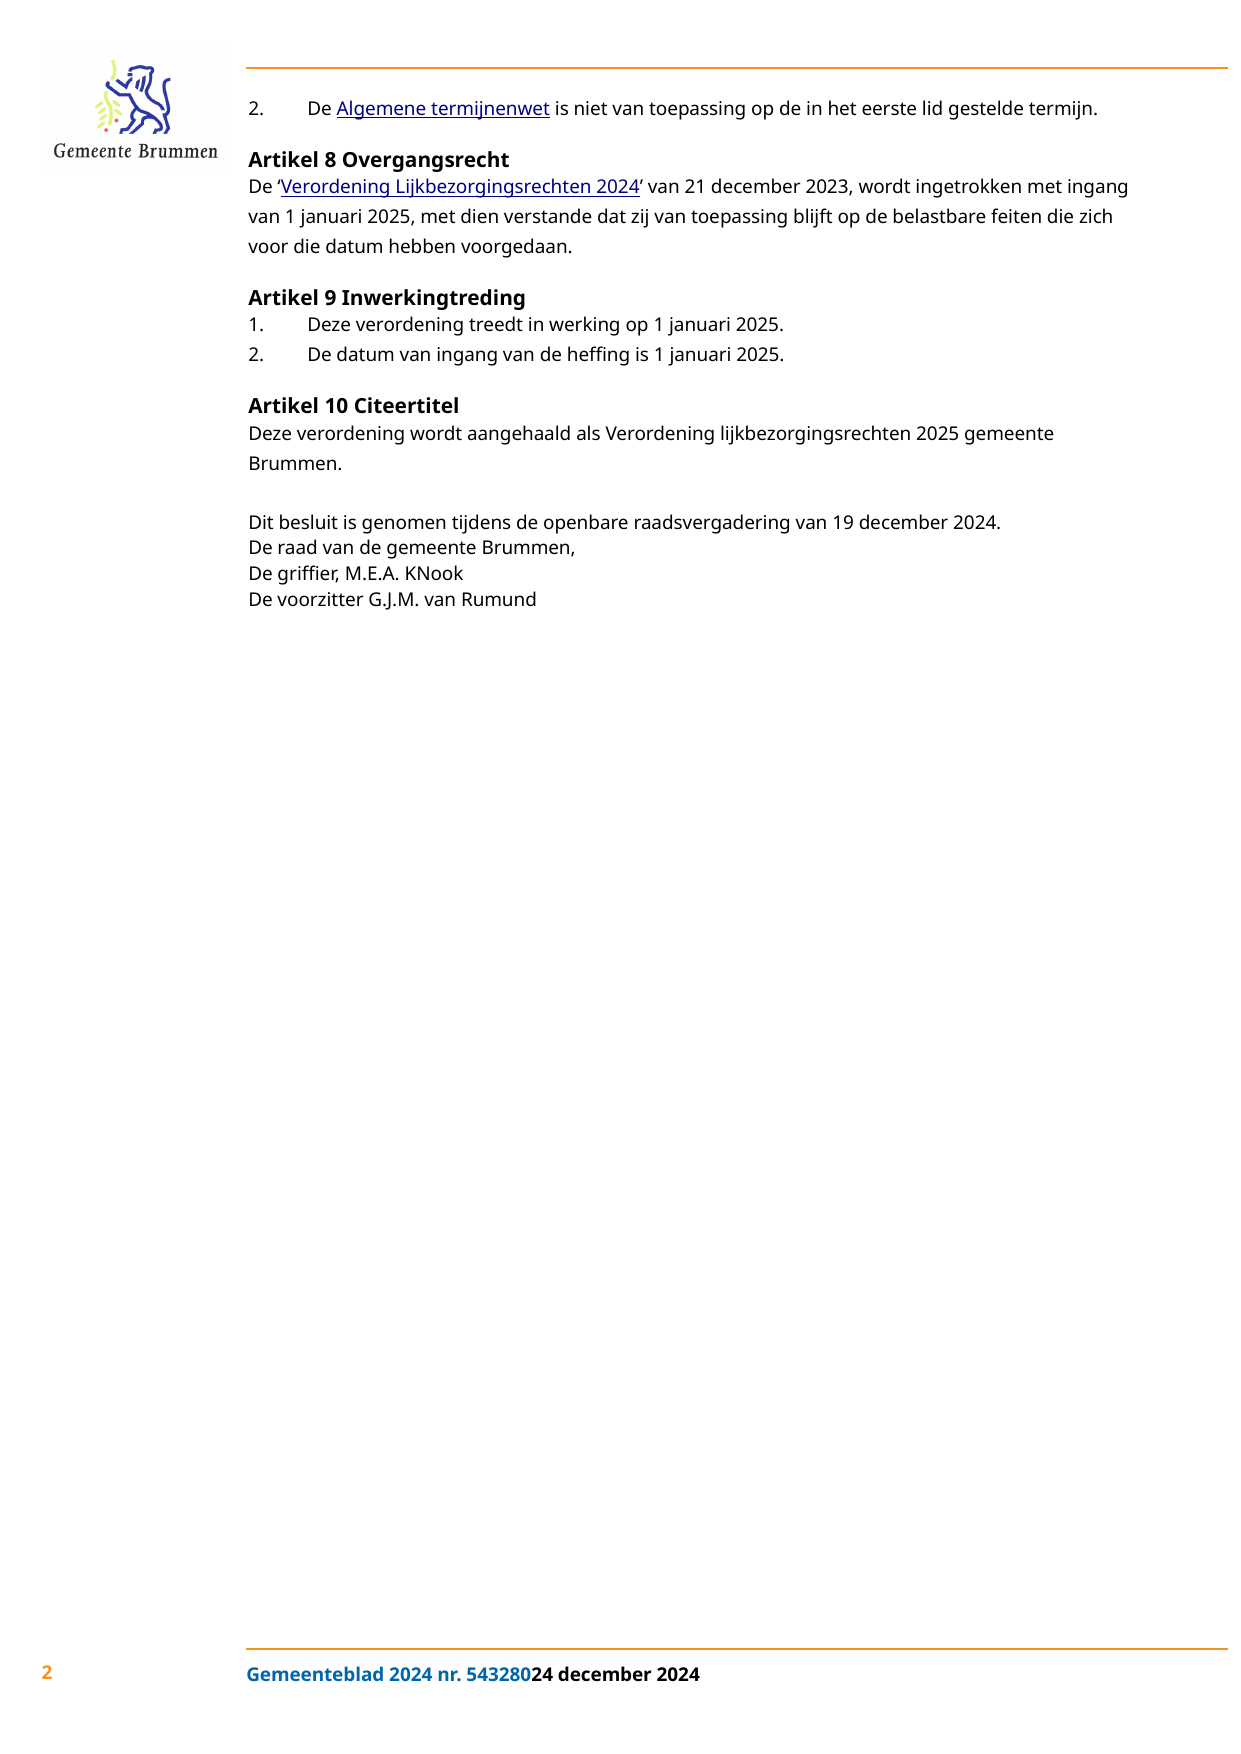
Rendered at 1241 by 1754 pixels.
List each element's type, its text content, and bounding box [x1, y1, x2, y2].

text De griffier, M.E.A. KNook [248, 560, 1152, 586]
list Deze verordening treedt in werking op 1 januari 2025. [248, 312, 1152, 337]
text De ‘Verordening Lijkbezorgingsrechten 2024’ van 21 december 2023, wordt ingetrokken met ingang van 1 januari 2025, met dien verstande dat zij van toepassing blijft op de belastbare feiten die zich voor die datum hebben voorgedaan. [248, 174, 1152, 258]
text Artikel 9 Inwerkingtreding [248, 283, 1152, 312]
list De datum van ingang van de heffing is 1 januari 2025. [248, 341, 1152, 367]
text De raad van de gemeente Brummen, [248, 534, 1152, 560]
text Artikel 10 Citeertitel [248, 392, 1152, 420]
list De Algemene termijnenwet is niet van toepassing op de in het eerste lid gestelde termijn. [248, 95, 1152, 121]
text Dit besluit is genomen tijdens de openbare raadsvergadering van 19 december 2024. [248, 509, 1152, 534]
text Artikel 8 Overgangsrecht [248, 145, 1152, 174]
picture [41, 47, 231, 172]
text Deze verordening wordt aangehaald als Verordening lijkbezorgingsrechten 2025 gemeente Brummen. [248, 420, 1152, 475]
text De voorzitter G.J.M. van Rumund [248, 586, 1152, 612]
